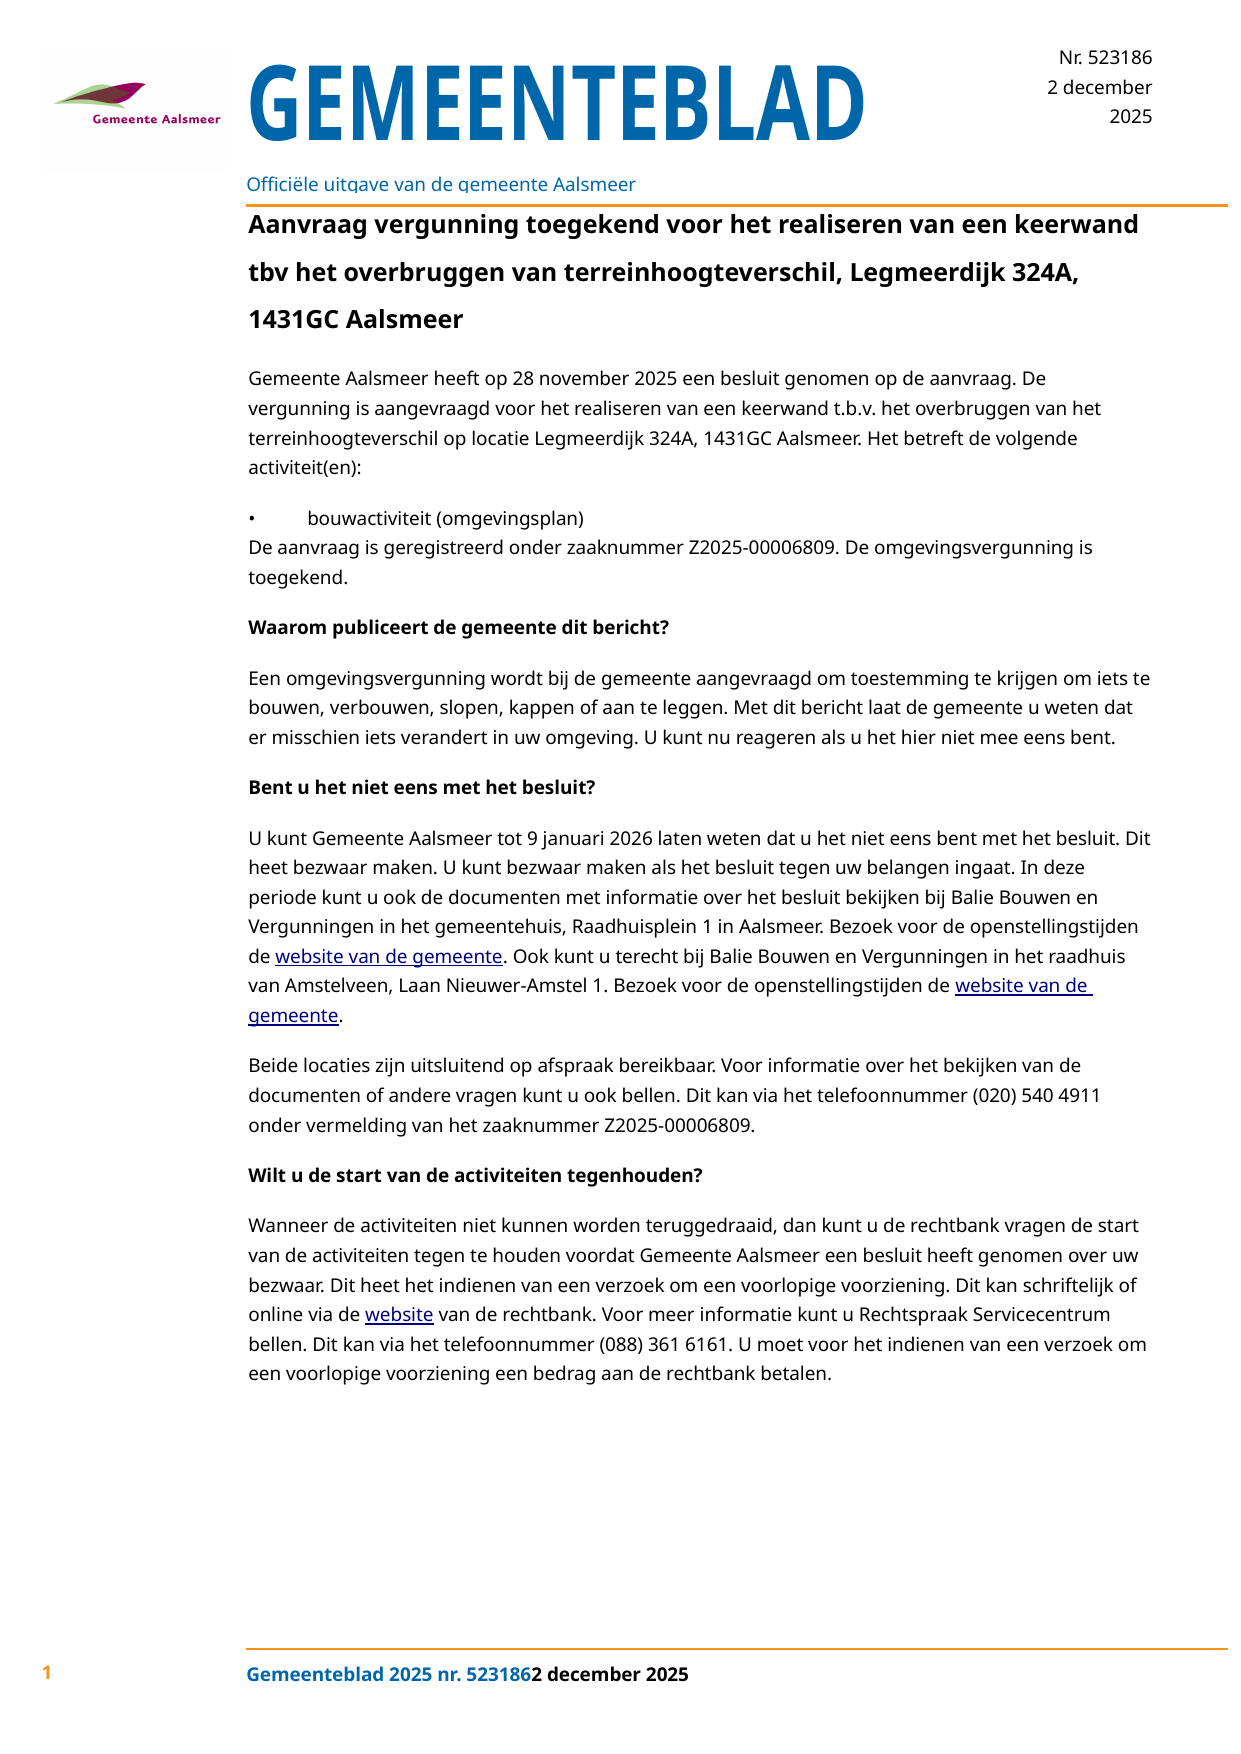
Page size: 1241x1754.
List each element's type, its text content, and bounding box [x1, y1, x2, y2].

text Waarom publiceert de gemeente dit bericht? [248, 614, 1152, 640]
text Wilt u de start van de activiteiten tegenhouden? [248, 1162, 1152, 1188]
text Een omgevingsvergunning wordt bij de gemeente aangevraagd om toestemming te krijgen om iets te bouwen, verbouwen, slopen, kappen of aan te leggen. Met dit bericht laat de gemeente u weten dat er misschien iets verandert in uw omgeving. U kunt nu reageren als u het hier niet mee eens bent. [248, 665, 1152, 749]
text Bent u het niet eens met het besluit? [248, 774, 1152, 800]
text Wanneer de activiteiten niet kunnen worden teruggedraaid, dan kunt u de rechtbank vragen de start van de activiteiten tegen te houden voordat Gemeente Aalsmeer een besluit heeft genomen over uw bezwaar. Dit heet het indienen van een verzoek om een voorlopige voorziening. Dit kan schriftelijk of online via de website van de rechtbank. Voor meer informatie kunt u Rechtspraak Servicecentrum bellen. Dit kan via het telefoonnummer (088) 361 6161. U moet voor het indienen van een verzoek om een voorlopige voorziening een bedrag aan de rechtbank betalen. [248, 1213, 1152, 1386]
text Aanvraag vergunning toegekend voor het realiseren van een keerwand tbv het overbruggen van terreinhoogteverschil, Legmeerdijk 324A, 1431GC Aalsmeer [248, 207, 1152, 336]
text Gemeente Aalsmeer heeft op 28 november 2025 een besluit genomen op de aanvraag. De vergunning is aangevraagd voor het realiseren van een keerwand t.b.v. het overbruggen van het terreinhoogteverschil op locatie Legmeerdijk 324A, 1431GC Aalsmeer. Het betreft de volgende activiteit(en): [248, 366, 1152, 480]
text Beide locaties zijn uitsluitend op afspraak bereikbaar. Voor informatie over het bekijken van de documenten of andere vragen kunt u ook bellen. Dit kan via het telefoonnummer (020) 540 4911 onder vermelding van het zaaknummer Z2025-00006809. [248, 1053, 1152, 1137]
text U kunt Gemeente Aalsmeer tot 9 januari 2026 laten weten dat u het niet eens bent met het besluit. Dit heet bezwaar maken. U kunt bezwaar maken als het besluit tegen uw belangen ingaat. In deze periode kunt u ook de documenten met informatie over het besluit bekijken bij Balie Bouwen en Vergunningen in het gemeentehuis, Raadhuisplein 1 in Aalsmeer. Bezoek voor de openstellingstijden de website van de gemeente. Ook kunt u terecht bij Balie Bouwen en Vergunningen in het raadhuis van Amstelveen, Laan Nieuwer-Amstel 1. Bezoek voor de openstellingstijden de website van de gemeente. [248, 825, 1152, 1028]
list bouwactiviteit (omgevingsplan) [248, 505, 1152, 530]
picture [41, 47, 231, 172]
text De aanvraag is geregistreerd onder zaaknummer Z2025-00006809. De omgevingsvergunning is toegekend. [248, 534, 1152, 589]
